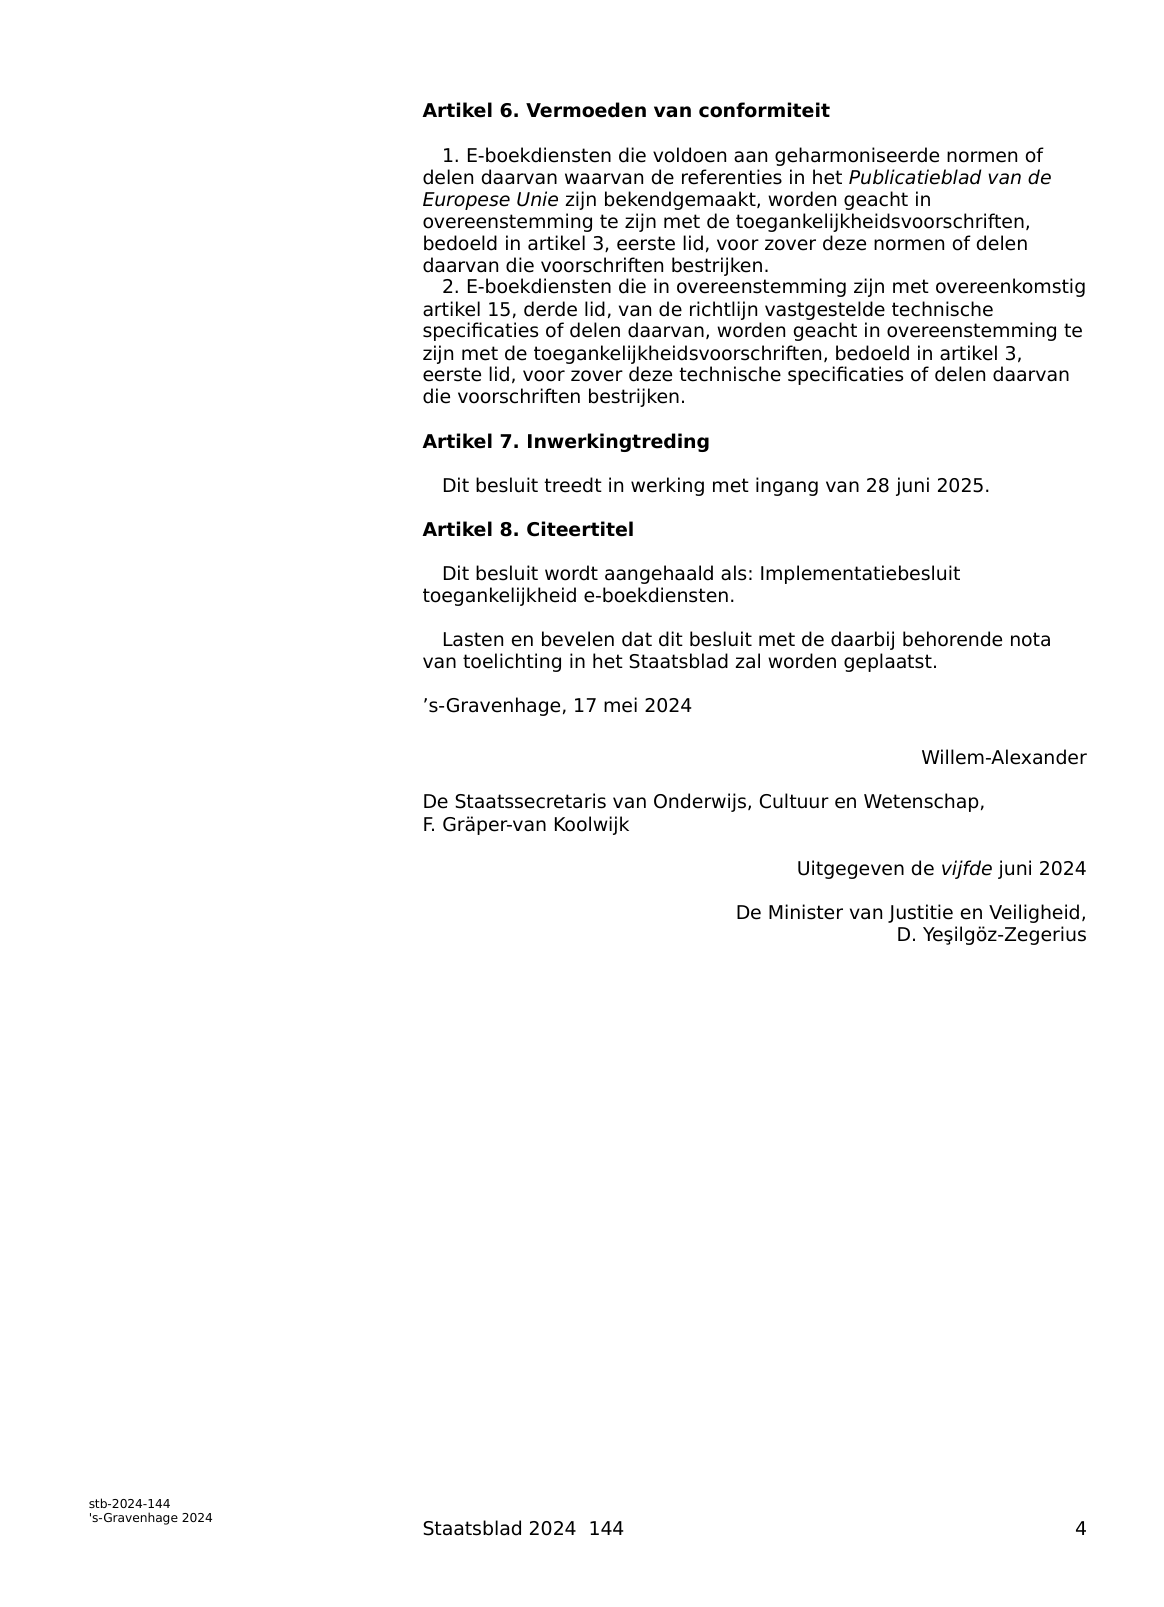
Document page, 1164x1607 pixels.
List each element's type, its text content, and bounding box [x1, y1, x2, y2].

text Dit besluit treedt in werking met ingang van 28 juni 2025. [422, 475, 1087, 497]
text Dit besluit wordt aangehaald als: Implementatiebesluit toegankelijkheid e-boekdiensten. [422, 563, 1087, 607]
text stb-2024-144 [88, 1497, 323, 1511]
text ’s-Gravenhage, 17 mei 2024 [422, 695, 1087, 717]
subtitle Artikel 8. Citeertitel [422, 519, 1087, 541]
text 2. E-boekdiensten die in overeenstemming zijn met overeenkomstig artikel 15, derde lid, van de richtlijn vastgestelde technische specificaties of delen daarvan, worden geacht in overeenstemming te zijn met de toegankelijkheidsvoorschriften, bedoeld in artikel 3, eerste lid, voor zover deze technische specificaties of delen daarvan die voorschriften bestrijken. [422, 276, 1087, 408]
text Lasten en bevelen dat dit besluit met de daarbij behorende nota van toelichting in het Staatsblad zal worden geplaatst. [422, 629, 1087, 673]
text 1. E-boekdiensten die voldoen aan geharmoniseerde normen of delen daarvan waarvan de referenties in het Publicatieblad van de Europese Unie zijn bekendgemaakt, worden geacht in overeenstemming te zijn met de toegankelijkheidsvoorschriften, bedoeld in artikel 3, eerste lid, voor zover deze normen of delen daarvan die voorschriften bestrijken. [422, 144, 1087, 276]
subtitle Artikel 6. Vermoeden van conformiteit [422, 100, 1087, 122]
text Willem-Alexander [422, 747, 1087, 769]
text De Minister van Justitie en Veiligheid, D. Yeşilgöz-Zegerius [422, 902, 1087, 946]
text De Staatssecretaris van Onderwijs, Cultuur en Wetenschap, F. Gräper-van Koolwijk [422, 791, 1087, 835]
text 's-Gravenhage 2024 [88, 1511, 323, 1525]
subtitle Artikel 7. Inwerkingtreding [422, 431, 1087, 452]
text Uitgegeven de vijfde juni 2024 [422, 858, 1087, 879]
